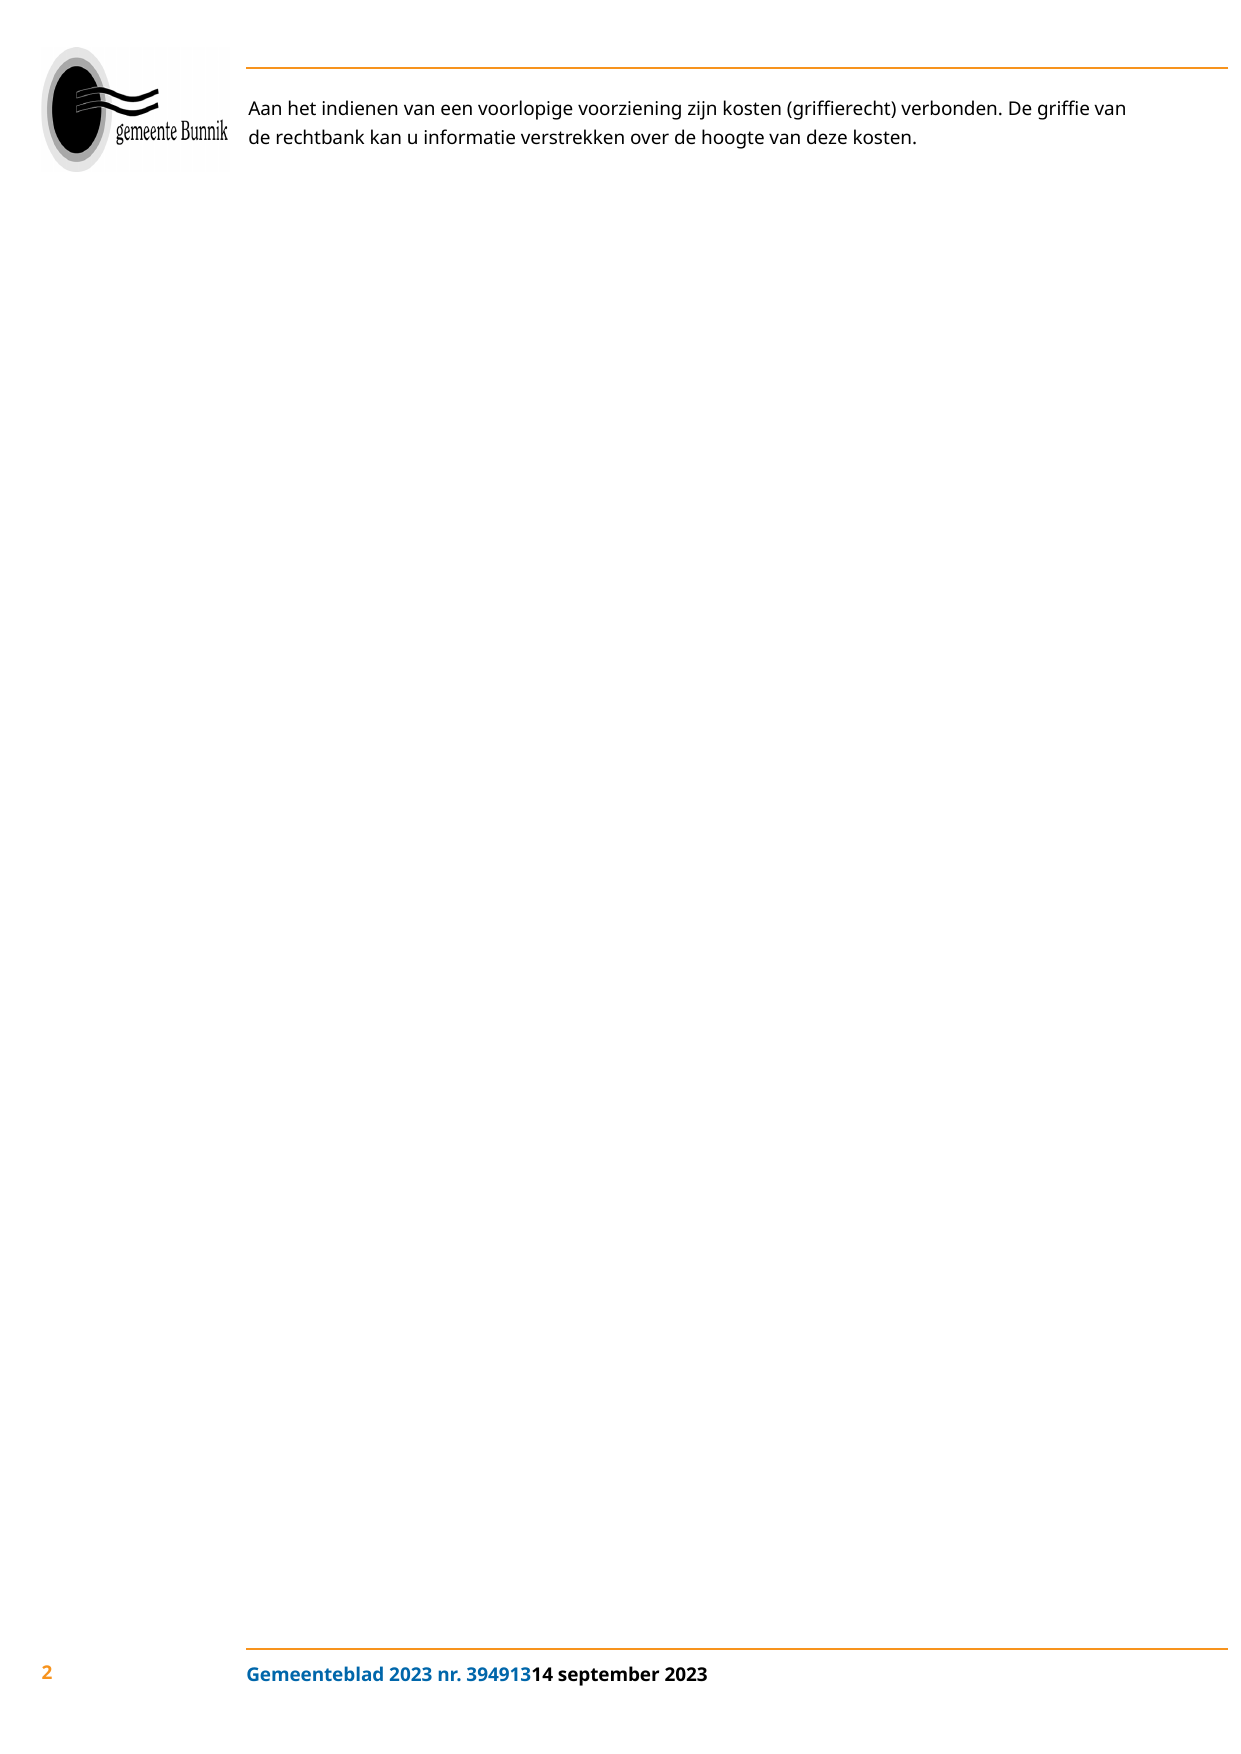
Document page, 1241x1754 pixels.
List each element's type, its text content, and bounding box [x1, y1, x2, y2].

picture [41, 47, 231, 172]
text Aan het indienen van een voorlopige voorziening zijn kosten (griffierecht) verbonden. De griffie van de rechtbank kan u informatie verstrekken over de hoogte van deze kosten. [248, 95, 1152, 150]
